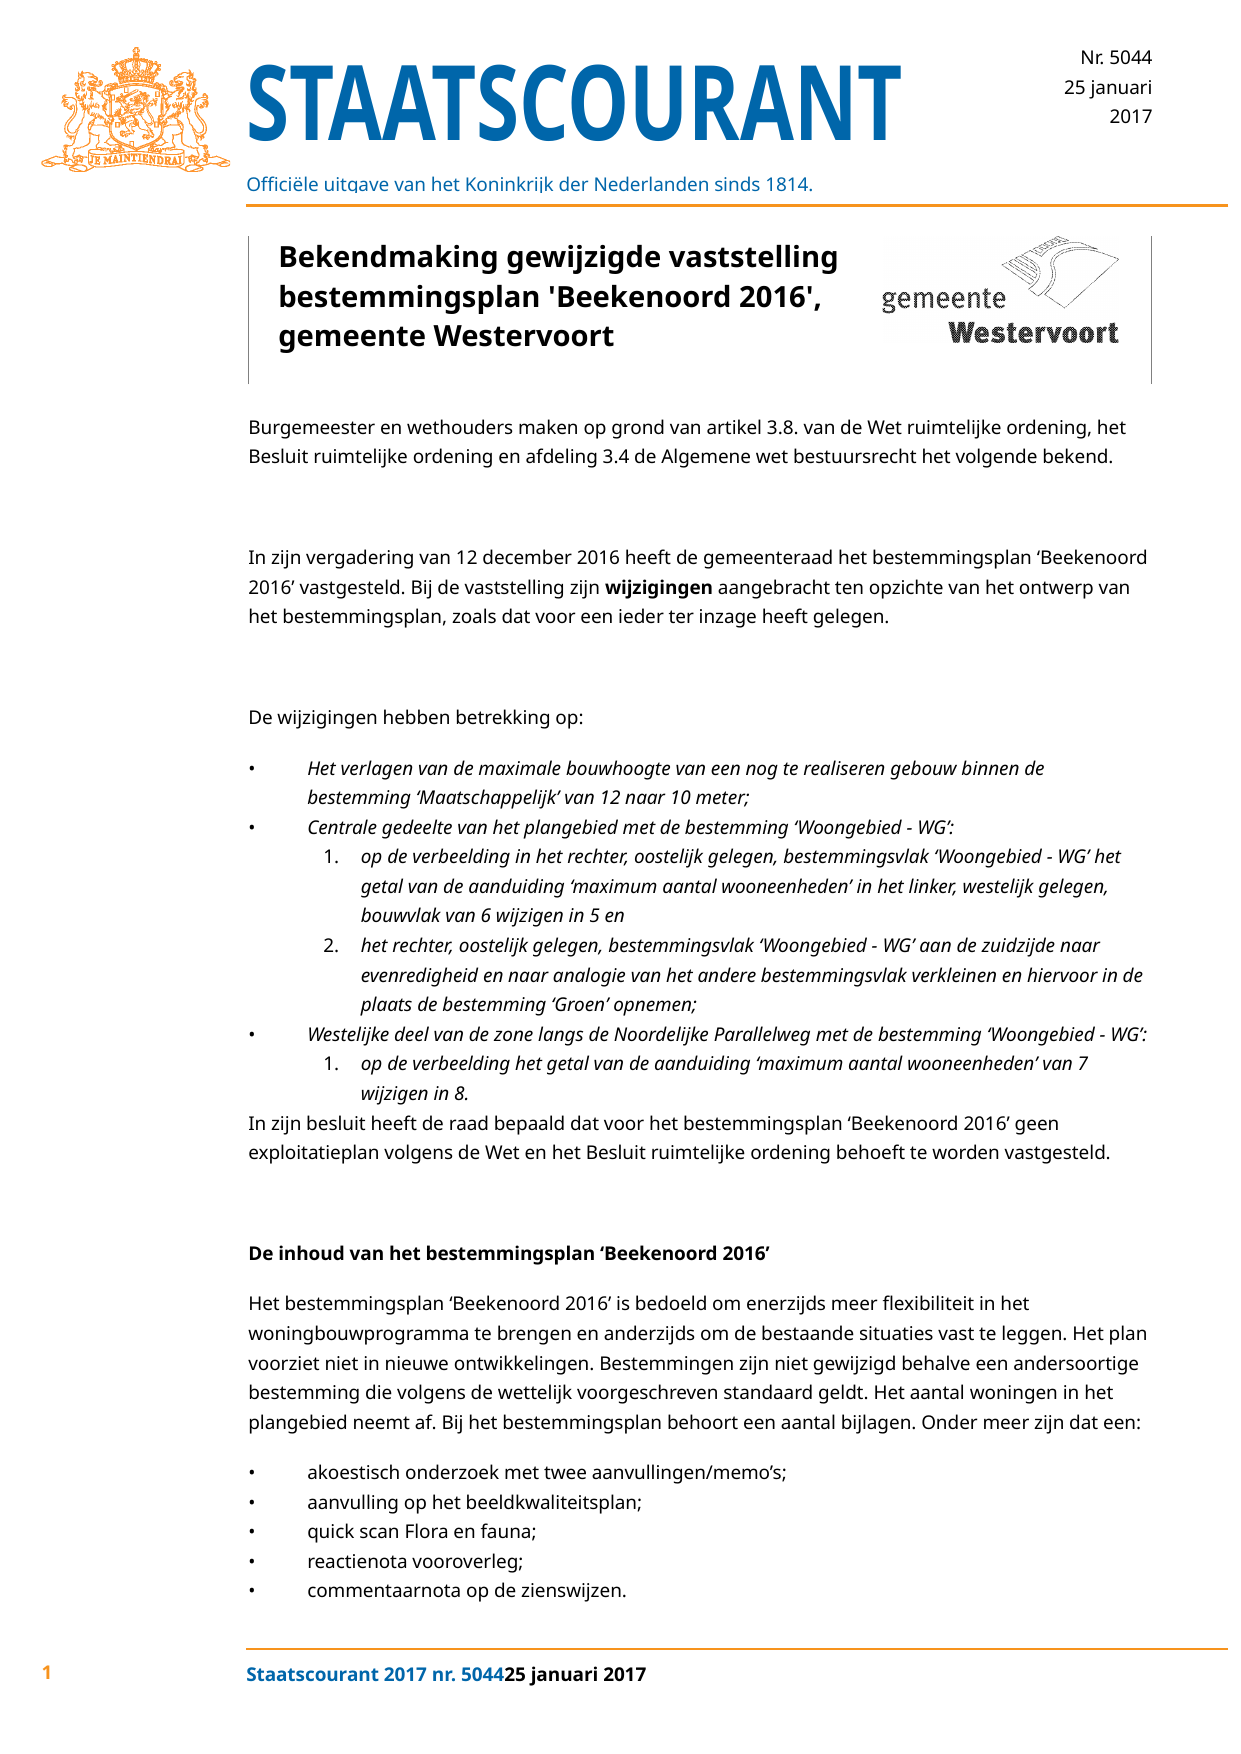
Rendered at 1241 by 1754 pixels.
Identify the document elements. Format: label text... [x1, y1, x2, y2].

table_header Bekendmaking gewijzigde vaststelling bestemmingsplan 'Beekenoord 2016', gemeente Westervoort [249, 236, 850, 384]
text In zijn vergadering van 12 december 2016 heeft de gemeenteraad het bestemmingsplan ‘Beekenoord 2016’ vastgesteld. Bij de vaststelling zijn wijzigingen aangebracht ten opzichte van het ontwerp van het bestemmingsplan, zoals dat voor een ieder ter inzage heeft gelegen. [248, 544, 1152, 629]
list commentaarnota op de zienswijzen. [248, 1578, 1152, 1603]
table_header [850, 236, 882, 342]
picture [882, 236, 1119, 343]
list akoestisch onderzoek met twee aanvullingen/memo’s; [248, 1459, 1152, 1485]
list op de verbeelding in het rechter, oostelijk gelegen, bestemmingsvlak ‘Woongebied - WG’ het getal van de aanduiding ‘maximum aantal wooneenheden’ in het linker, westelijk gelegen, bouwvlak van 6 wijzigen in 5 en [323, 843, 1152, 928]
text De inhoud van het bestemmingsplan ‘Beekenoord 2016’ [248, 1240, 1152, 1266]
table_header [1119, 236, 1151, 342]
text Het bestemmingsplan ‘Beekenoord 2016’ is bedoeld om enerzijds meer flexibiliteit in het woningbouwprogramma te brengen en anderzijds om de bestaande situaties vast te leggen. Het plan voorziet niet in nieuwe ontwikkelingen. Bestemmingen zijn niet gewijzigd behalve een andersoortige bestemming die volgens de wettelijk voorgeschreven standaard geldt. Het aantal woningen in het plangebied neemt af. Bij het bestemmingsplan behoort een aantal bijlagen. Onder meer zijn dat een: [248, 1291, 1152, 1435]
list aanvulling op het beeldkwaliteitsplan; [248, 1489, 1152, 1515]
text In zijn besluit heeft de raad bepaald dat voor het bestemmingsplan ‘Beekenoord 2016’ geen exploitatieplan volgens de Wet en het Besluit ruimtelijke ordening behoeft te worden vastgesteld. [248, 1110, 1152, 1165]
list reactienota vooroverleg; [248, 1548, 1152, 1574]
picture [41, 47, 231, 172]
list het rechter, oostelijk gelegen, bestemmingsvlak ‘Woongebied - WG’ aan de zuidzijde naar evenredigheid en naar analogie van het andere bestemmingsvlak verkleinen en hiervoor in de plaats de bestemming ‘Groen’ opnemen; [323, 932, 1152, 1017]
table_header [850, 343, 1151, 384]
list Het verlagen van de maximale bouwhoogte van een nog te realiseren gebouw binnen de bestemming ‘Maatschappelijk’ van 12 naar 10 meter; [248, 755, 1152, 810]
list quick scan Flora en fauna; [248, 1518, 1152, 1544]
list op de verbeelding het getal van de aanduiding ‘maximum aantal wooneenheden’ van 7 wijzigen in 8. [323, 1051, 1152, 1106]
list Westelijke deel van de zone langs de Noordelijke Parallelweg met de bestemming ‘Woongebied - WG’: [248, 1021, 1152, 1047]
text Burgemeester en wethouders maken op grond van artikel 3.8. van de Wet ruimtelijke ordening, het Besluit ruimtelijke ordening en afdeling 3.4 de Algemene wet bestuursrecht het volgende bekend. [248, 414, 1152, 469]
list Centrale gedeelte van het plangebied met de bestemming ‘Woongebied - WG’: [248, 814, 1152, 840]
text De wijzigingen hebben betrekking op: [248, 704, 1152, 730]
